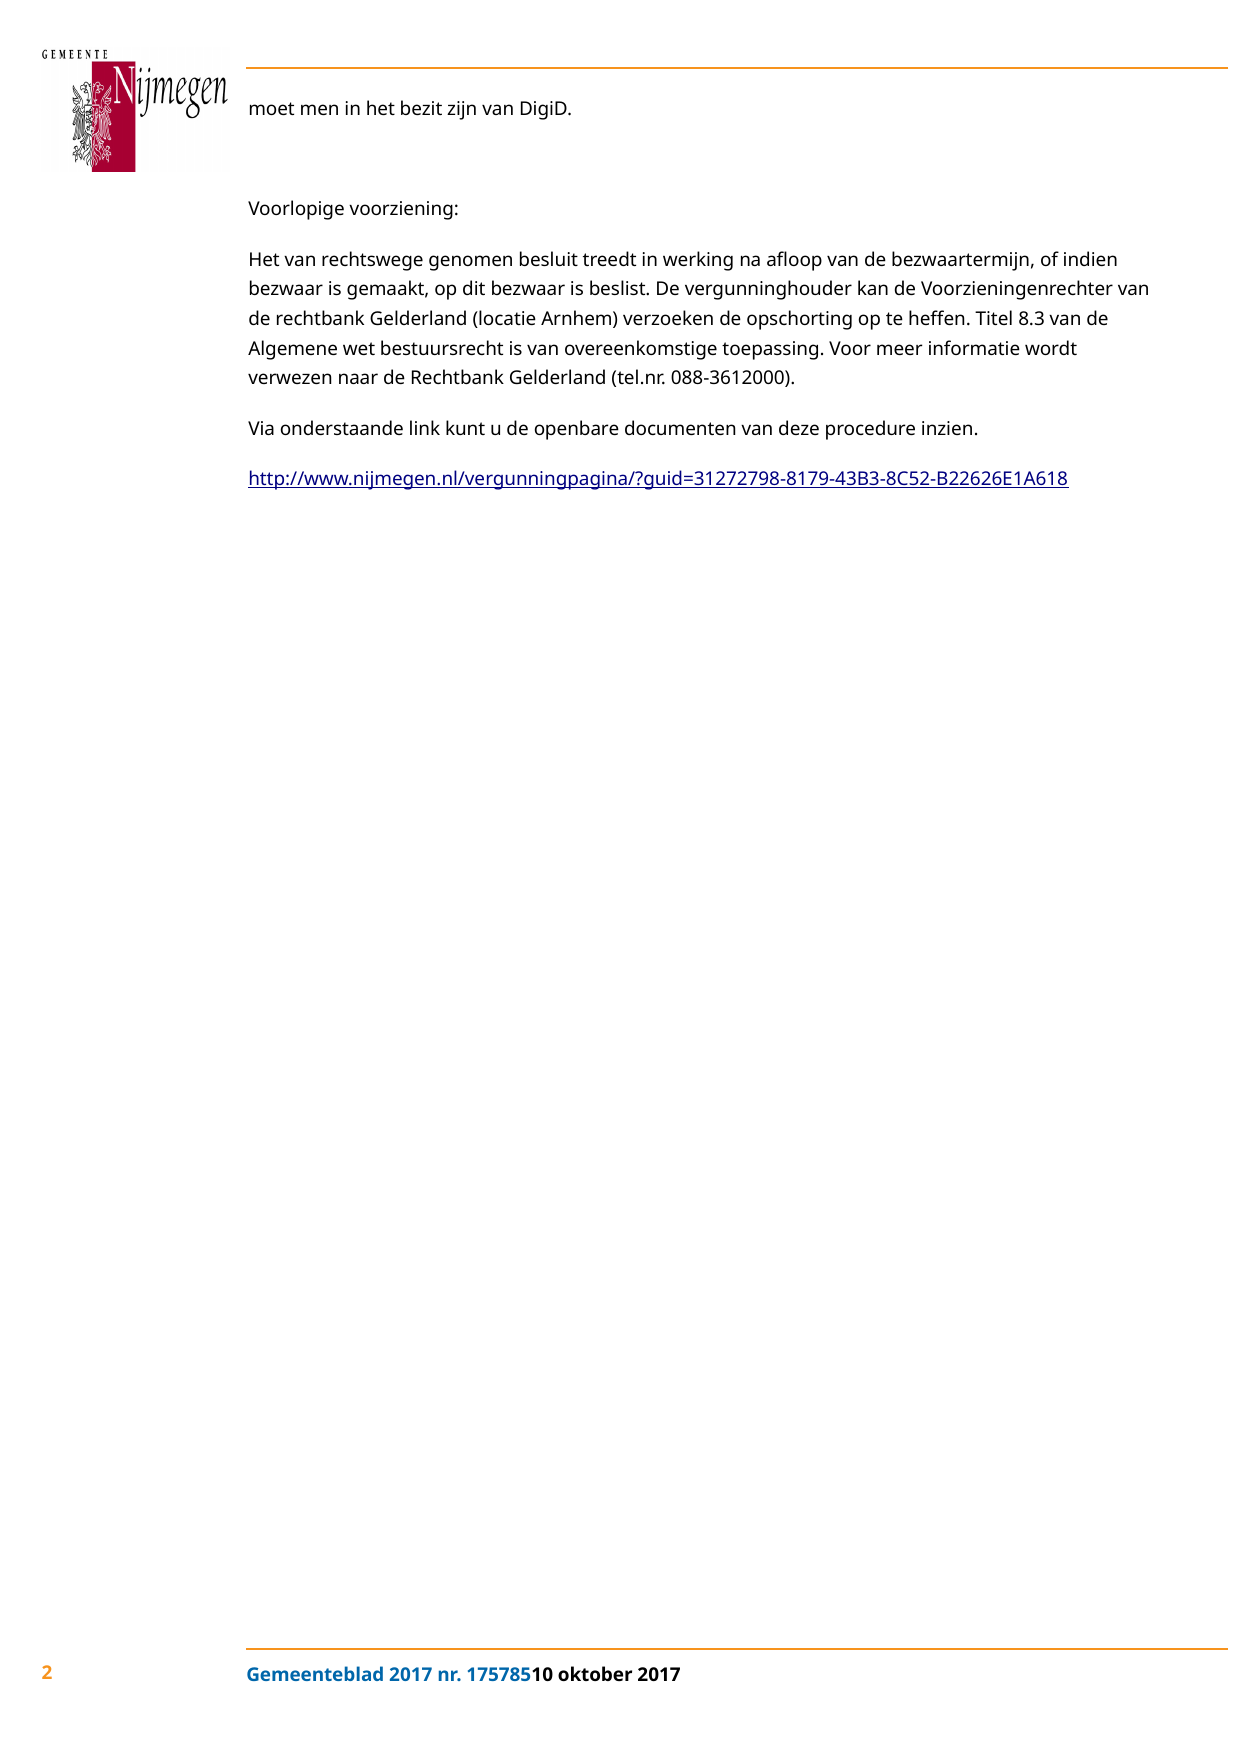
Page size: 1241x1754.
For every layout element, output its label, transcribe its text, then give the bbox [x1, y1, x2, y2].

picture [41, 47, 231, 172]
text http://www.nijmegen.nl/vergunningpagina/?guid=31272798-8179-43B3-8C52-B22626E1A618 [248, 465, 1152, 491]
text Via onderstaande link kunt u de openbare documenten van deze procedure inzien. [248, 415, 1152, 441]
text moet men in het bezit zijn van DigiD. [248, 95, 1152, 121]
text Het van rechtswege genomen besluit treedt in werking na afloop van de bezwaartermijn, of indien bezwaar is gemaakt, op dit bezwaar is beslist. De vergunninghouder kan de Voorzieningenrechter van de rechtbank Gelderland (locatie Arnhem) verzoeken de opschorting op te heffen. Titel 8.3 van de Algemene wet bestuursrecht is van overeenkomstige toepassing. Voor meer informatie wordt verwezen naar de Rechtbank Gelderland (tel.nr. 088-3612000). [248, 246, 1152, 390]
text Voorlopige voorziening: [248, 196, 1152, 221]
